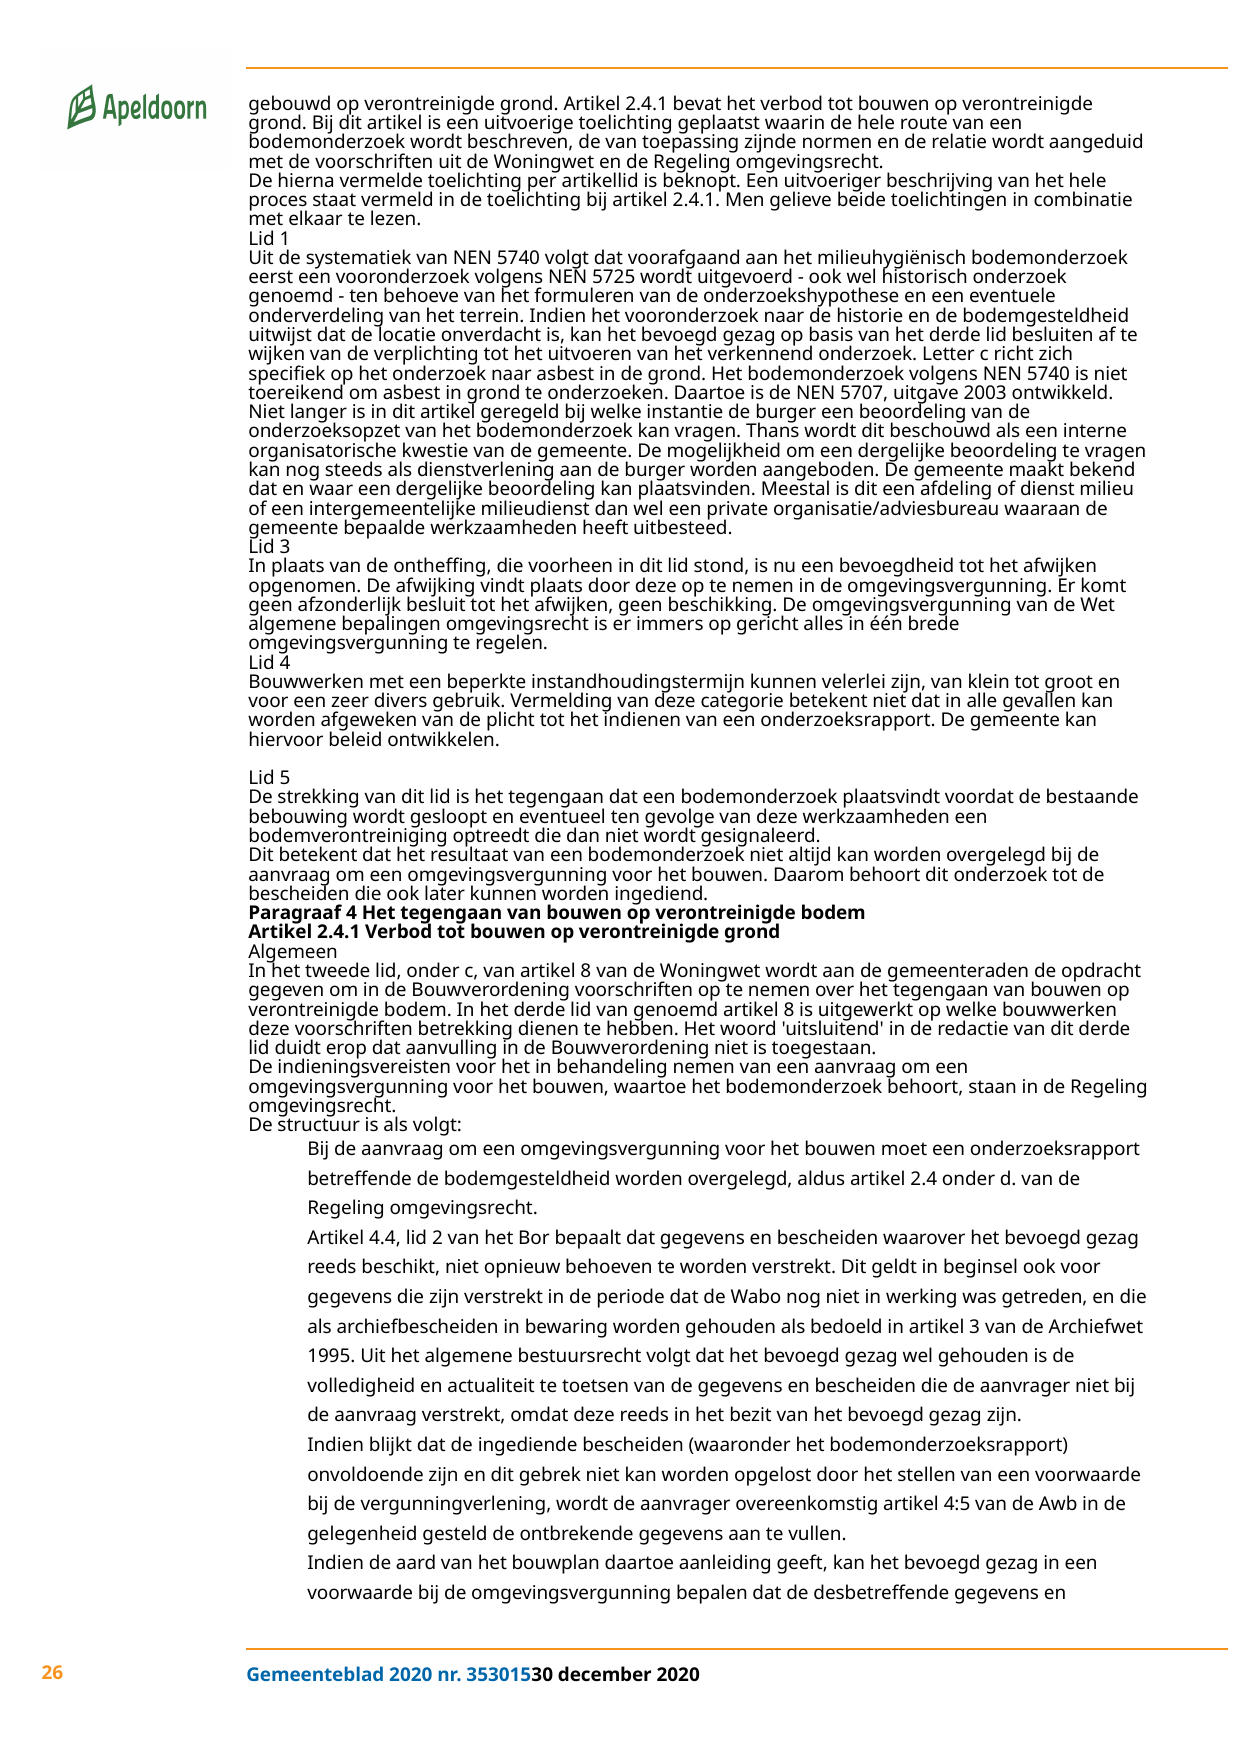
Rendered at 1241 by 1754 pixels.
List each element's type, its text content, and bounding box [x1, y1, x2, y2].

text Uit de systematiek van NEN 5740 volgt dat voorafgaand aan het milieuhygiënisch bodemonderzoek eerst een vooronderzoek volgens NEN 5725 wordt uitgevoerd - ook wel historisch onderzoek genoemd - ten behoeve van het formuleren van de onderzoekshypothese en een eventuele onderverdeling van het terrein. Indien het vooronderzoek naar de historie en de bodemgesteldheid uitwijst dat de locatie onverdacht is, kan het bevoegd gezag op basis van het derde lid besluiten af te wijken van de verplichting tot het uitvoeren van het verkennend onderzoek. Letter c richt zich specifiek op het onderzoek naar asbest in de grond. Het bodemonderzoek volgens NEN 5740 is niet toereikend om asbest in grond te onderzoeken. Daartoe is de NEN 5707, uitgave 2003 ontwikkeld. [248, 249, 1152, 403]
text De structuur is als volgt: [248, 1116, 1152, 1135]
text In plaats van de ontheffing, die voorheen in dit lid stond, is nu een bevoegdheid tot het afwijken opgenomen. De afwijking vindt plaats door deze op te nemen in de omgevingsvergunning. Er komt geen afzonderlijk besluit tot het afwijken, geen beschikking. De omgevingsvergunning van de Wet algemene bepalingen omgevingsrecht is er immers op gericht alles in één brede omgevingsvergunning te regelen. [248, 557, 1152, 654]
text Lid 4 [248, 654, 1152, 673]
list Indien blijkt dat de ingediende bescheiden (waaronder het bodemonderzoeksrapport) onvoldoende zijn en dit gebrek niet kan worden opgelost door het stellen van een voorwaarde bij de vergunningverlening, wordt de aanvrager overeenkomstig artikel 4:5 van de Awb in de gelegenheid gesteld de ontbrekende gegevens aan te vullen. [248, 1431, 1152, 1546]
list Bij de aanvraag om een omgevingsvergunning voor het bouwen moet een onderzoeksrapport betreffende de bodemgesteldheid worden overgelegd, aldus artikel 2.4 onder d. van de Regeling omgevingsrecht. [248, 1135, 1152, 1220]
text In het tweede lid, onder c, van artikel 8 van de Woningwet wordt aan de gemeenteraden de opdracht gegeven om in de Bouwverordening voorschriften op te nemen over het tegengaan van bouwen op verontreinigde bodem. In het derde lid van genoemd artikel 8 is uitgewerkt op welke bouwwerken deze voorschriften betrekking dienen te hebben. Het woord 'uitsluitend' in de redactie van dit derde lid duidt erop dat aanvulling in de Bouwverordening niet is toegestaan. [248, 962, 1152, 1058]
text Algemeen [248, 943, 1152, 962]
text Niet langer is in dit artikel geregeld bij welke instantie de burger een beoordeling van de onderzoeksopzet van het bodemonderzoek kan vragen. Thans wordt dit beschouwd als een interne organisatorische kwestie van de gemeente. De mogelijkheid om een dergelijke beoordeling te vragen kan nog steeds als dienstverlening aan de burger worden aangeboden. De gemeente maakt bekend dat en waar een dergelijke beoordeling kan plaatsvinden. Meestal is dit een afdeling of dienst milieu of een intergemeentelijke milieudienst dan wel een private organisatie/adviesbureau waaraan de gemeente bepaalde werkzaamheden heeft uitbesteed. [248, 403, 1152, 538]
picture [41, 47, 231, 172]
text Dit betekent dat het resultaat van een bodemonderzoek niet altijd kan worden overgelegd bij de aanvraag om een omgevingsvergunning voor het bouwen. Daarom behoort dit onderzoek tot de bescheiden die ook later kunnen worden ingediend. [248, 846, 1152, 904]
text Lid 3 [248, 538, 1152, 557]
text De indieningsvereisten voor het in behandeling nemen van een aanvraag om een omgevingsvergunning voor het bouwen, waartoe het bodemonderzoek behoort, staan in de Regeling omgevingsrecht. [248, 1058, 1152, 1116]
text De hierna vermelde toelichting per artikellid is beknopt. Een uitvoeriger beschrijving van het hele proces staat vermeld in de toelichting bij artikel 2.4.1. Men gelieve beide toelichtingen in combinatie met elkaar te lezen. [248, 172, 1152, 230]
text gebouwd op verontreinigde grond. Artikel 2.4.1 bevat het verbod tot bouwen op verontreinigde grond. Bij dit artikel is een uitvoerige toelichting geplaatst waarin de hele route van een bodemonderzoek wordt beschreven, de van toepassing zijnde normen en de relatie wordt aangeduid met de voorschriften uit de Woningwet en de Regeling omgevingsrecht. [248, 95, 1152, 172]
text Lid 1 [248, 230, 1152, 249]
text Lid 5 [248, 769, 1152, 788]
text Paragraaf 4 Het tegengaan van bouwen op verontreinigde bodem [248, 904, 1152, 923]
text Artikel 2.4.1 Verbod tot bouwen op verontreinigde grond [248, 923, 1152, 943]
text De strekking van dit lid is het tegengaan dat een bodemonderzoek plaatsvindt voordat de bestaande bebouwing wordt gesloopt en eventueel ten gevolge van deze werkzaamheden een bodemverontreiniging optreedt die dan niet wordt gesignaleerd. [248, 788, 1152, 846]
list Indien de aard van het bouwplan daartoe aanleiding geeft, kan het bevoegd gezag in een voorwaarde bij de omgevingsvergunning bepalen dat de desbetreffende gegevens en [248, 1549, 1152, 1605]
text Bouwwerken met een beperkte instandhoudingstermijn kunnen velerlei zijn, van klein tot groot en voor een zeer divers gebruik. Vermelding van deze categorie betekent niet dat in alle gevallen kan worden afgeweken van de plicht tot het indienen van een onderzoeksrapport. De gemeente kan hiervoor beleid ontwikkelen. [248, 673, 1152, 750]
list Artikel 4.4, lid 2 van het Bor bepaalt dat gegevens en bescheiden waarover het bevoegd gezag reeds beschikt, niet opnieuw behoeven te worden verstrekt. Dit geldt in beginsel ook voor gegevens die zijn verstrekt in de periode dat de Wabo nog niet in werking was getreden, en die als archiefbescheiden in bewaring worden gehouden als bedoeld in artikel 3 van de Archiefwet 1995. Uit het algemene bestuursrecht volgt dat het bevoegd gezag wel gehouden is de volledigheid en actualiteit te toetsen van de gegevens en bescheiden die de aanvrager niet bij de aanvraag verstrekt, omdat deze reeds in het bezit van het bevoegd gezag zijn. [248, 1224, 1152, 1427]
